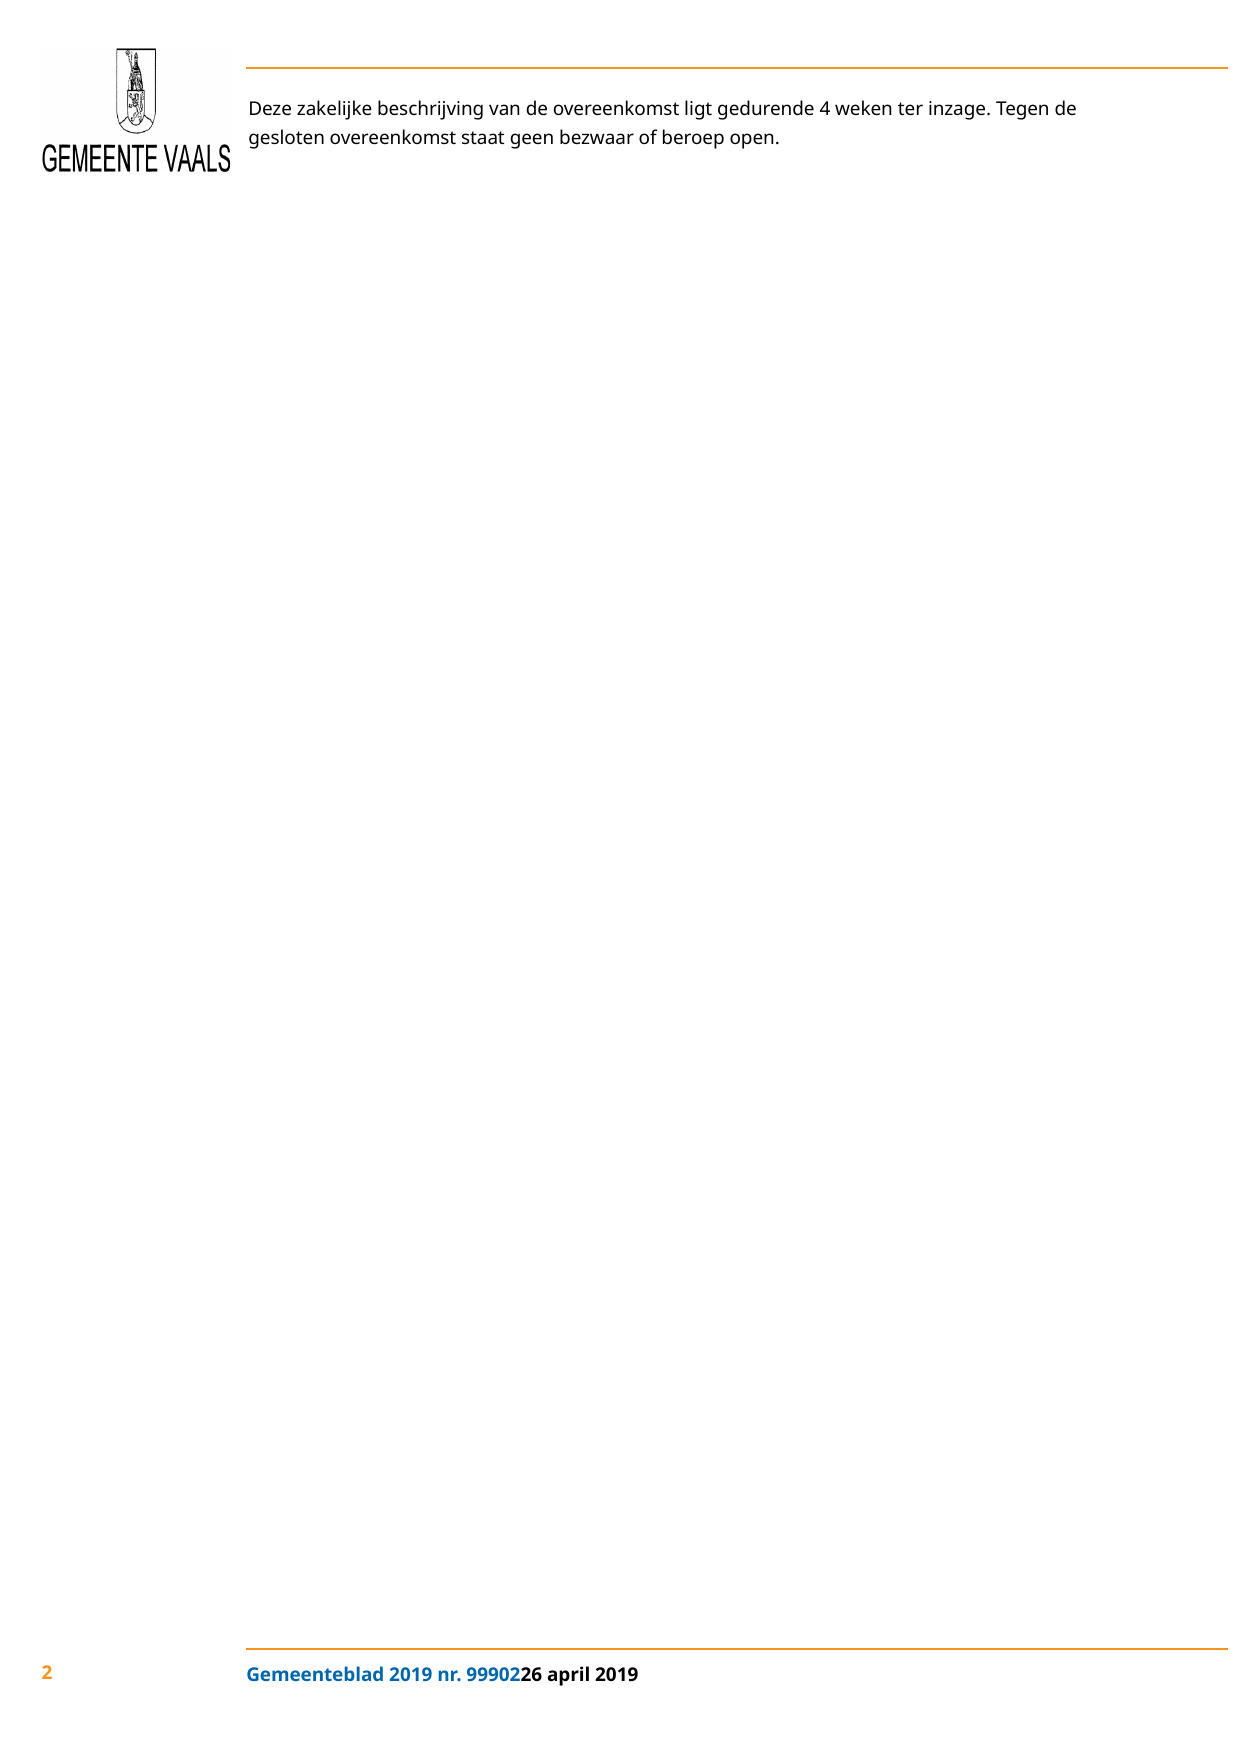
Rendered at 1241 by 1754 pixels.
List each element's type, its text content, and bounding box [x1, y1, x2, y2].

picture [41, 47, 231, 172]
text Deze zakelijke beschrijving van de overeenkomst ligt gedurende 4 weken ter inzage. Tegen de gesloten overeenkomst staat geen bezwaar of beroep open. [248, 95, 1152, 150]
